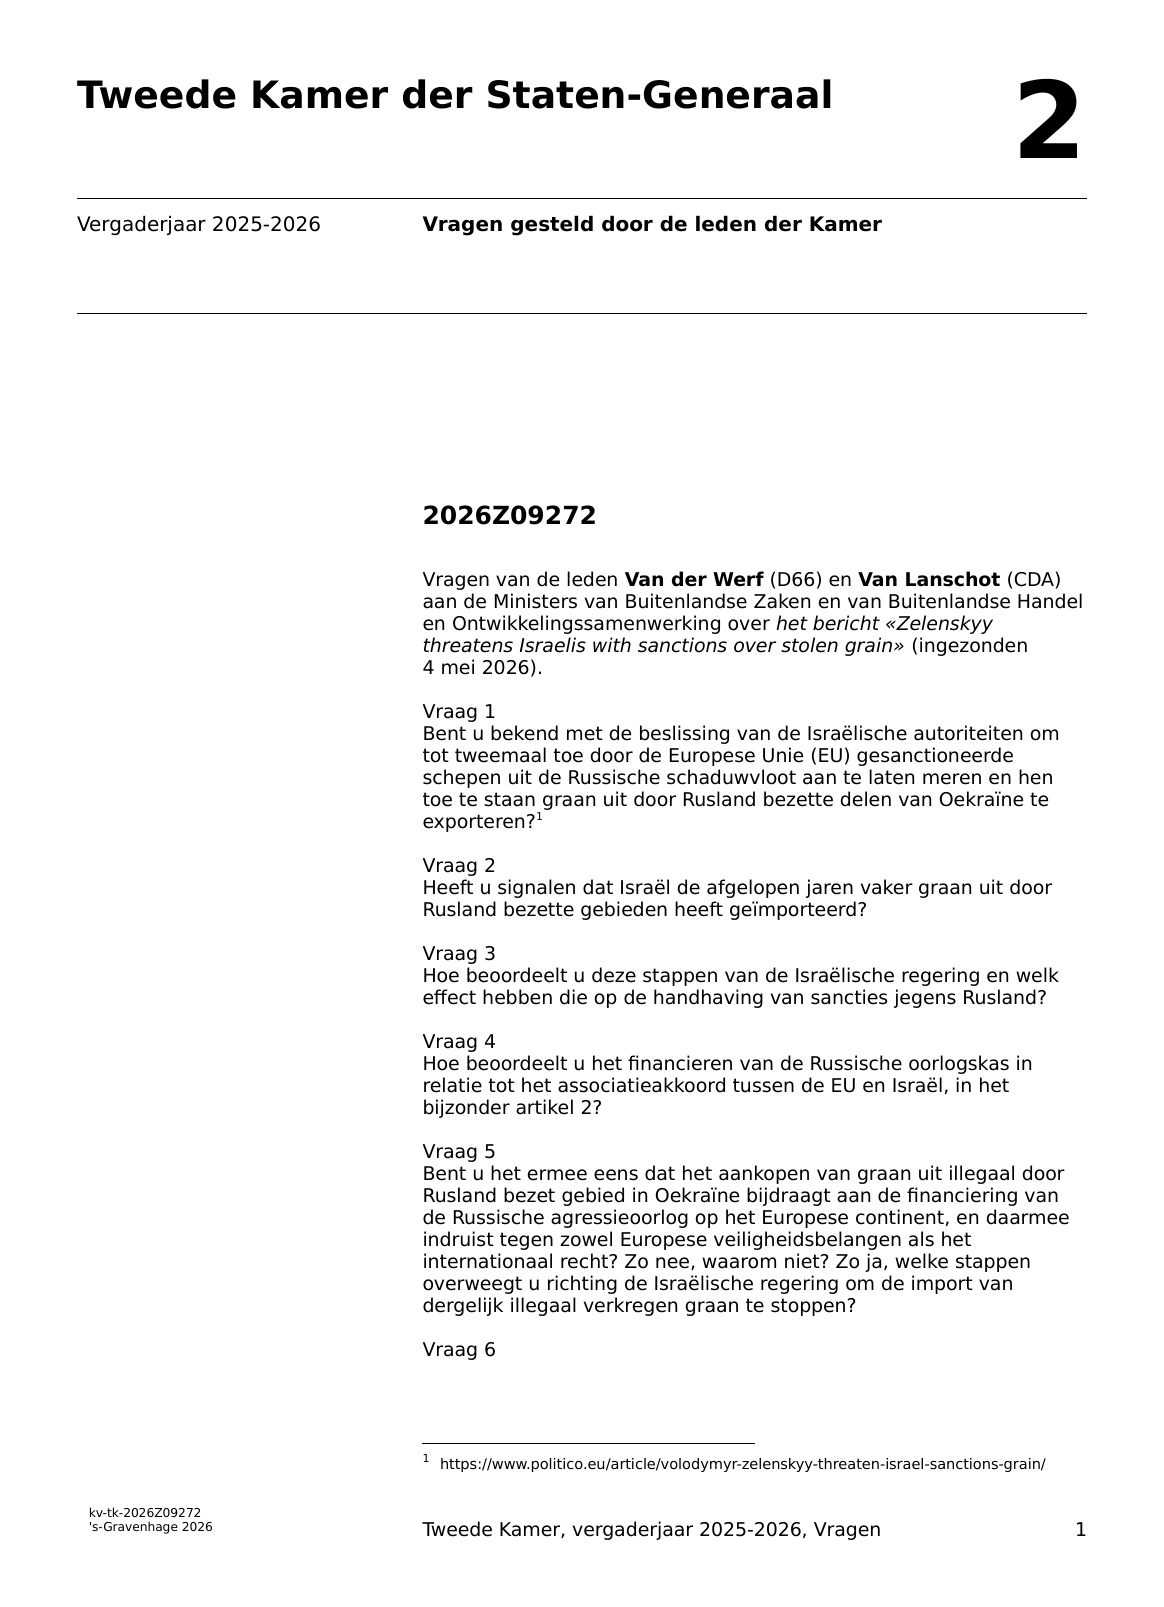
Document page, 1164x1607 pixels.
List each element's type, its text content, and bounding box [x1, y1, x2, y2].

text Vraag 3 [422, 943, 1087, 965]
table_cell Vragen gesteld door de leden der Kamer [422, 199, 1087, 313]
text Vraag 2 [422, 855, 1087, 877]
table_cell Vergaderjaar 2025-2026 [77, 199, 422, 313]
text Vraag 5 [422, 1141, 1087, 1163]
text Heeft u signalen dat Israël de afgelopen jaren vaker graan uit door Rusland bezette gebieden heeft geïmporteerd? [422, 877, 1087, 921]
table_header 2 [886, 59, 1087, 198]
text Bent u het ermee eens dat het aankopen van graan uit illegaal door Rusland bezet gebied in Oekraïne bijdraagt aan de financiering van de Russische agressieoorlog op het Europese continent, en daarmee indruist tegen zowel Europese veiligheidsbelangen als het internationaal recht? Zo nee, waarom niet? Zo ja, welke stappen overweegt u richting de Israëlische regering om de import van dergelijk illegaal verkregen graan te stoppen? [422, 1163, 1087, 1317]
text Hoe beoordeelt u het financieren van de Russische oorlogskas in relatie tot het associatieakkoord tussen de EU en Israël, in het bijzonder artikel 2? [422, 1053, 1087, 1119]
text Vraag 6 [422, 1339, 1087, 1361]
table_header Tweede Kamer der Staten-Generaal [77, 59, 886, 198]
text Vragen van de leden Van der Werf (D66) en Van Lanschot (CDA) aan de Ministers van Buitenlandse Zaken en van Buitenlandse Handel en Ontwikkelingssamenwerking over het bericht «Zelenskyy threatens Israelis with sanctions over stolen grain» (ingezonden 4 mei 2026). [422, 569, 1087, 679]
text Vraag 1 [422, 701, 1087, 723]
text Bent u bekend met de beslissing van de Israëlische autoriteiten om tot tweemaal toe door de Europese Unie (EU) gesanctioneerde schepen uit de Russische schaduwvloot aan te laten meren en hen toe te staan graan uit door Rusland bezette delen van Oekraïne te exporteren? [422, 723, 1087, 833]
text Vraag 4 [422, 1031, 1087, 1053]
text 's-Gravenhage 2026 [88, 1520, 323, 1534]
text 2026Z09272 [422, 501, 1087, 531]
text Hoe beoordeelt u deze stappen van de Israëlische regering en welk effect hebben die op de handhaving van sancties jegens Rusland? [422, 965, 1087, 1009]
text https://www.politico.eu/article/volodymyr-zelenskyy-threaten-israel-sanctions-grain/ [422, 1452, 1087, 1474]
text kv-tk-2026Z09272 [88, 1506, 323, 1520]
